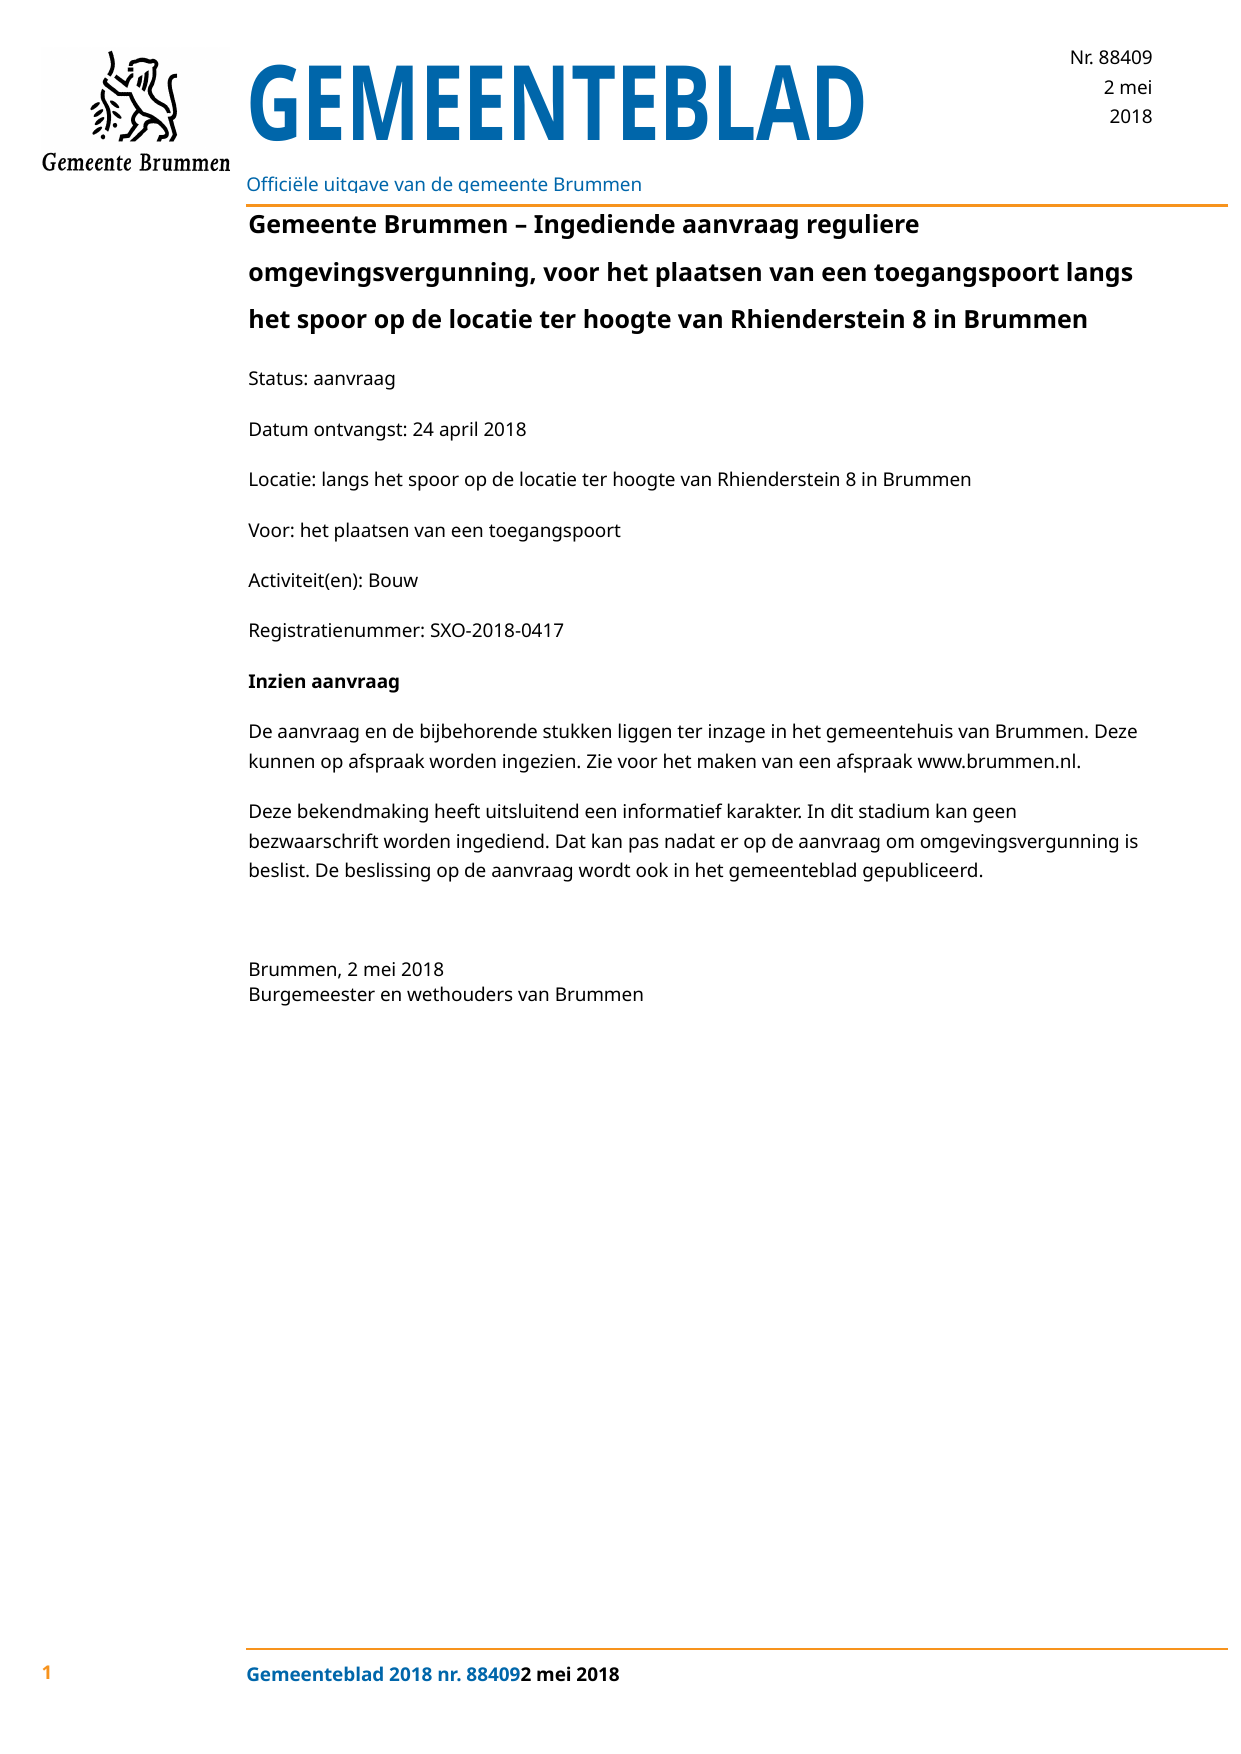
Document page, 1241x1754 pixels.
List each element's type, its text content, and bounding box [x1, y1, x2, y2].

picture [41, 47, 231, 172]
text Brummen, 2 mei 2018 [248, 956, 1152, 982]
text Inzien aanvraag [248, 668, 1152, 694]
text Registratienummer: SXO-2018-0417 [248, 618, 1152, 643]
text Activiteit(en): Bouw [248, 567, 1152, 593]
text Datum ontvangst: 24 april 2018 [248, 416, 1152, 442]
text De aanvraag en de bijbehorende stukken liggen ter inzage in het gemeentehuis van Brummen. Deze kunnen op afspraak worden ingezien. Zie voor het maken van een afspraak www.brummen.nl. [248, 718, 1152, 774]
text Deze bekendmaking heeft uitsluitend een informatief karakter. In dit stadium kan geen bezwaarschrift worden ingediend. Dat kan pas nadat er op de aanvraag om omgevingsvergunning is beslist. De beslissing op de aanvraag wordt ook in het gemeenteblad gepubliceerd. [248, 798, 1152, 883]
text Voor: het plaatsen van een toegangspoort [248, 517, 1152, 542]
text Gemeente Brummen – Ingediende aanvraag reguliere omgevingsvergunning, voor het plaatsen van een toegangspoort langs het spoor op de locatie ter hoogte van Rhienderstein 8 in Brummen [248, 207, 1152, 336]
text Locatie: langs het spoor op de locatie ter hoogte van Rhienderstein 8 in Brummen [248, 466, 1152, 492]
text Status: aanvraag [248, 366, 1152, 391]
text Burgemeester en wethouders van Brummen [248, 982, 1152, 1007]
